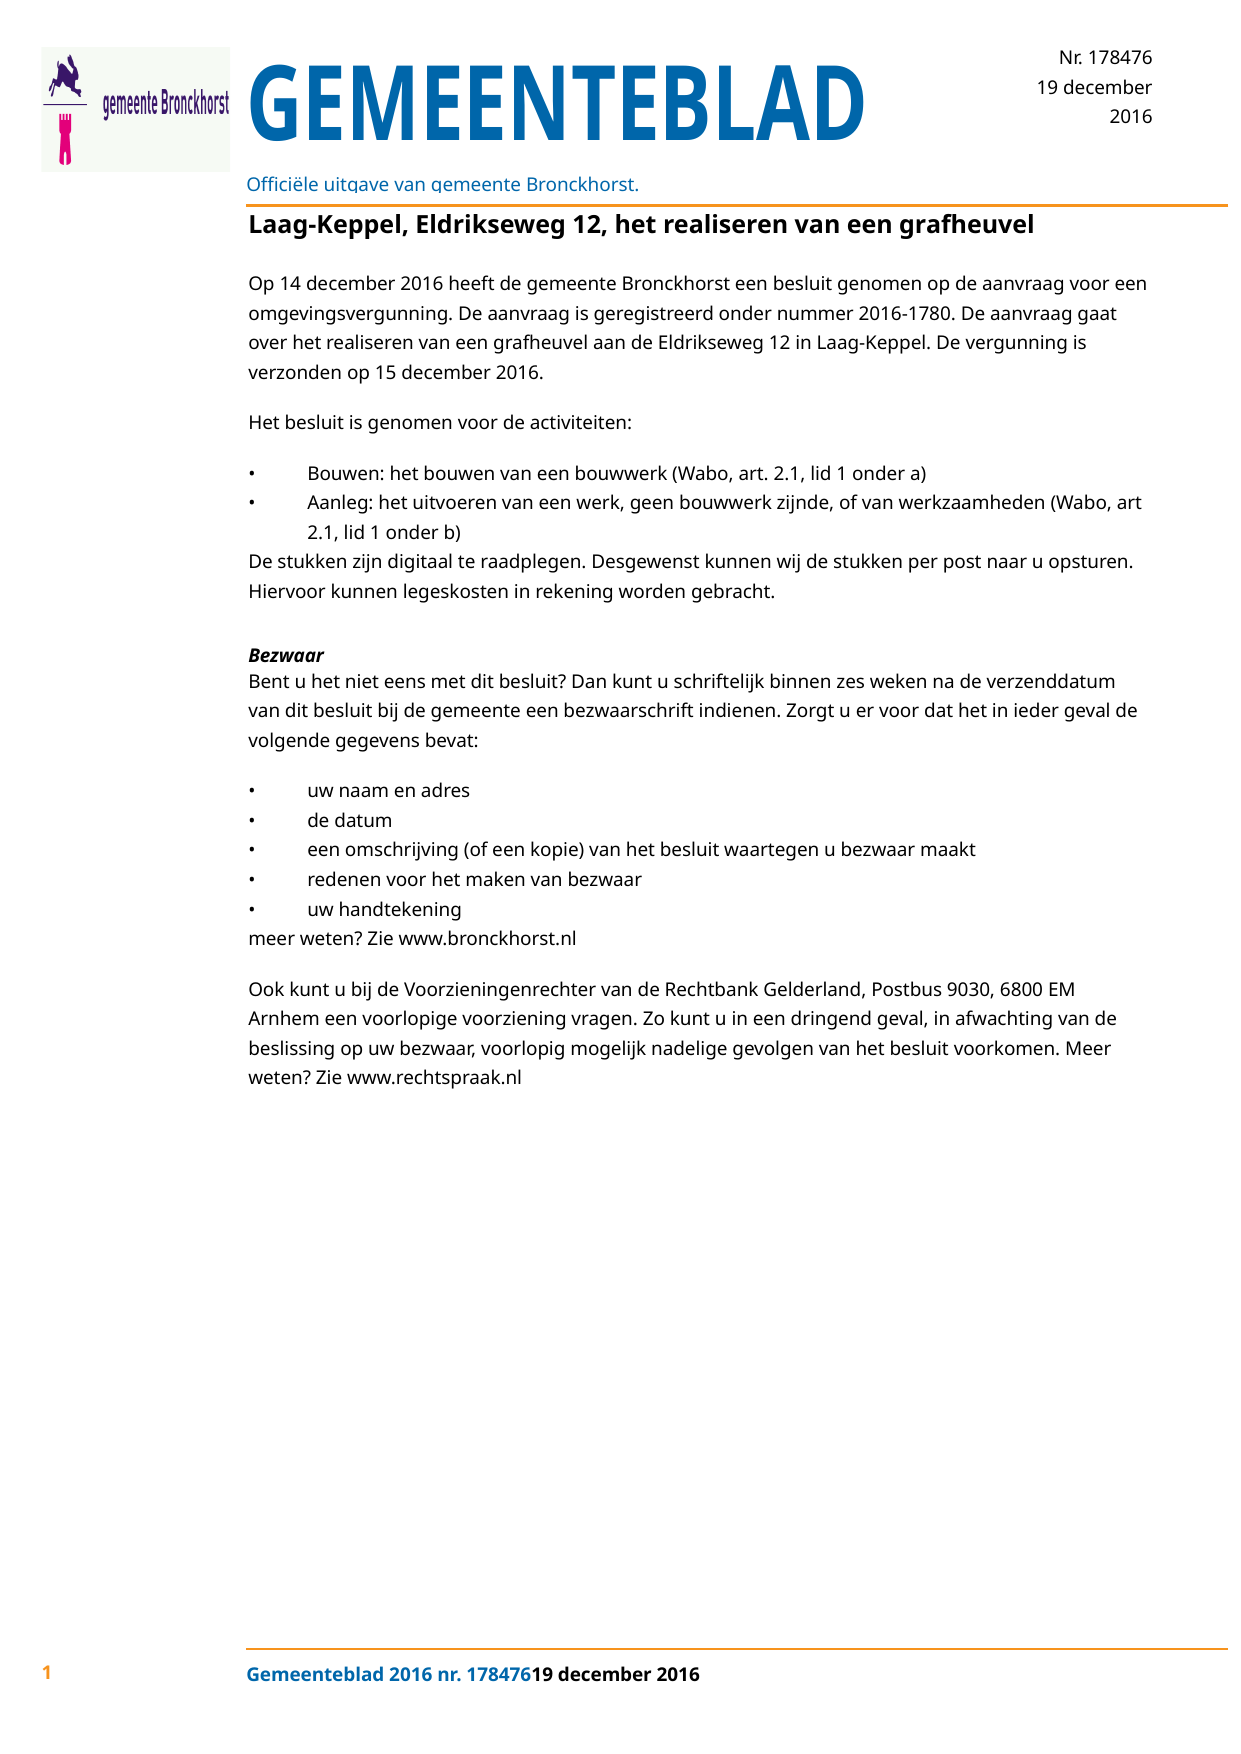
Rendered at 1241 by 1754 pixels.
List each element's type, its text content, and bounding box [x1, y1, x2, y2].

text Bent u het niet eens met dit besluit? Dan kunt u schriftelijk binnen zes weken na de verzenddatum van dit besluit bij de gemeente een bezwaarschrift indienen. Zorgt u er voor dat het in ieder geval de volgende gegevens bevat: [248, 668, 1152, 753]
text meer weten? Zie www.bronckhorst.nl [248, 925, 1152, 951]
list redenen voor het maken van bezwaar [248, 866, 1152, 892]
text Ook kunt u bij de Voorzieningenrechter van de Rechtbank Gelderland, Postbus 9030, 6800 EM Arnhem een voorlopige voorziening vragen. Zo kunt u in een dringend geval, in afwachting van de beslissing op uw bezwaar, voorlopig mogelijk nadelige gevolgen van het besluit voorkomen. Meer weten? Zie www.rechtspraak.nl [248, 976, 1152, 1090]
list Aanleg: het uitvoeren van een werk, geen bouwwerk zijnde, of van werkzaamheden (Wabo, art 2.1, lid 1 onder b) [248, 489, 1152, 545]
list Bouwen: het bouwen van een bouwwerk (Wabo, art. 2.1, lid 1 onder a) [248, 460, 1152, 486]
list de datum [248, 807, 1152, 833]
list een omschrijving (of een kopie) van het besluit waartegen u bezwaar maakt [248, 837, 1152, 862]
text Op 14 december 2016 heeft de gemeente Bronckhorst een besluit genomen op de aanvraag voor een omgevingsvergunning. De aanvraag is geregistreerd onder nummer 2016-1780. De aanvraag gaat over het realiseren van een grafheuvel aan de Eldrikseweg 12 in Laag-Keppel. De vergunning is verzonden op 15 december 2016. [248, 270, 1152, 385]
text Het besluit is genomen voor de activiteiten: [248, 409, 1152, 435]
picture [41, 47, 231, 172]
text Bezwaar [248, 642, 1152, 668]
text De stukken zijn digitaal te raadplegen. Desgewenst kunnen wij de stukken per post naar u opsturen. Hiervoor kunnen legeskosten in rekening worden gebracht. [248, 549, 1152, 604]
list uw handtekening [248, 896, 1152, 922]
text Laag-Keppel, Eldrikseweg 12, het realiseren van een grafheuvel [248, 207, 1152, 241]
list uw naam en adres [248, 777, 1152, 803]
